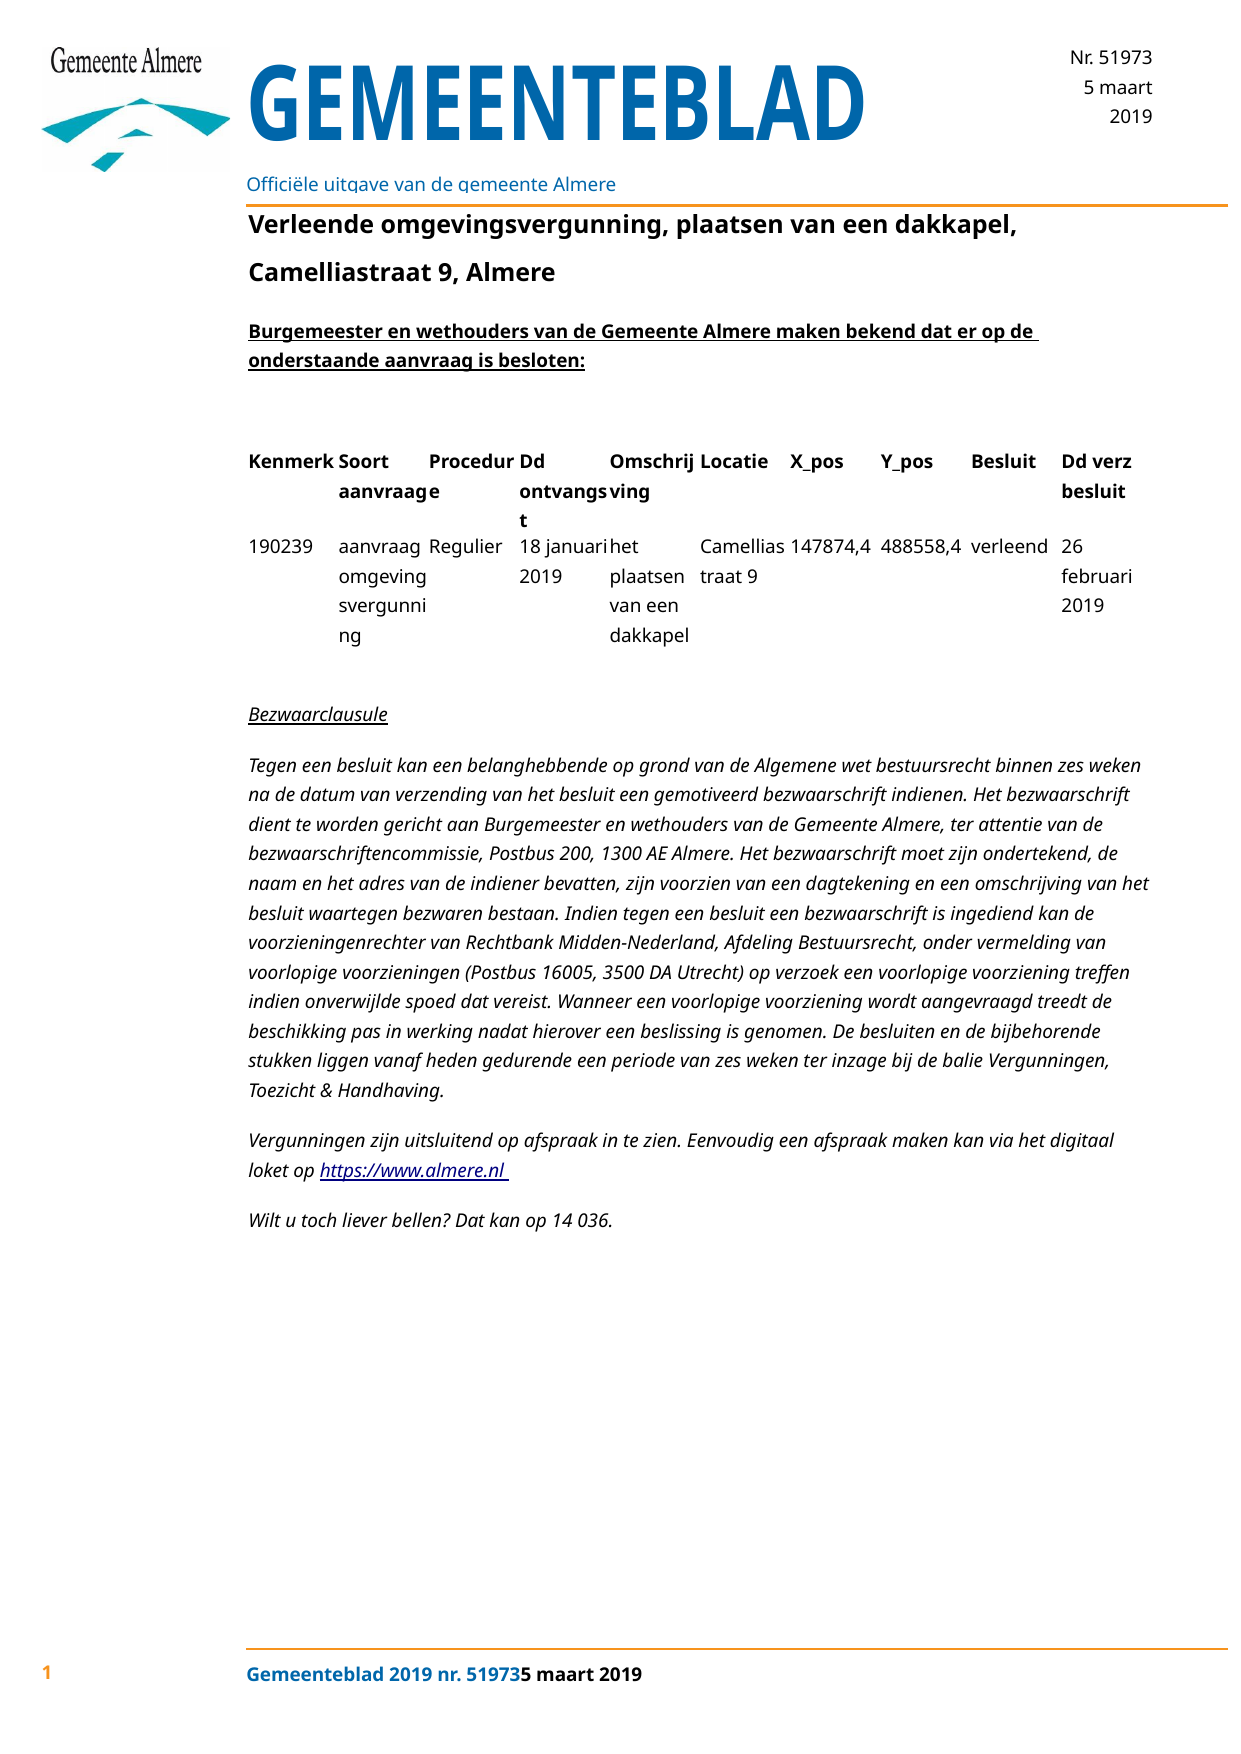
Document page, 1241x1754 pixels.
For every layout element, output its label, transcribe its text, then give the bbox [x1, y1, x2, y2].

text Vergunningen zijn uitsluitend op afspraak in te zien. Eenvoudig een afspraak maken kan via het digitaal loket op https://www.almere.nl [248, 1128, 1152, 1183]
table_header Kenmerk [248, 449, 338, 533]
table_cell 488558,4 [881, 533, 971, 648]
table_header Locatie [700, 449, 790, 533]
table_cell Camelliastraat 9 [700, 533, 790, 648]
table_cell het plaatsen van een dakkapel [609, 533, 700, 648]
table_cell verleend [971, 533, 1061, 648]
table_cell aanvraag omgevingsvergunning [338, 533, 429, 648]
table_header Besluit [971, 449, 1061, 533]
table_header Dd ontvangst [519, 449, 609, 533]
text Burgemeester en wethouders van de Gemeente Almere maken bekend dat er op de onderstaande aanvraag is besloten: [248, 318, 1152, 373]
table_cell 18 januari 2019 [519, 533, 609, 648]
text Bezwaarclausule [248, 701, 1152, 727]
picture [41, 47, 231, 172]
text Verleende omgevingsvergunning, plaatsen van een dakkapel, Camelliastraat 9, Almere [248, 207, 1152, 288]
table_header X_pos [790, 449, 881, 533]
table_header Procedure [429, 449, 519, 533]
table_header Soort aanvraag [338, 449, 429, 533]
text Tegen een besluit kan een belanghebbende op grond van de Algemene wet bestuursrecht binnen zes weken na de datum van verzending van het besluit een gemotiveerd bezwaarschrift indienen. Het bezwaarschrift dient te worden gericht aan Burgemeester en wethouders van de Gemeente Almere, ter attentie van de bezwaarschriftencommissie, Postbus 200, 1300 AE Almere. Het bezwaarschrift moet zijn ondertekend, de naam en het adres van de indiener bevatten, zijn voorzien van een dagtekening en een omschrijving van het besluit waartegen bezwaren bestaan. Indien tegen een besluit een bezwaarschrift is ingediend kan de voorzieningenrechter van Rechtbank Midden-Nederland, Afdeling Bestuursrecht, onder vermelding van voorlopige voorzieningen (Postbus 16005, 3500 DA Utrecht) op verzoek een voorlopige voorziening treffen indien onverwijlde spoed dat vereist. Wanneer een voorlopige voorziening wordt aangevraagd treedt de beschikking pas in werking nadat hierover een beslissing is genomen. De besluiten en de bijbehorende stukken liggen vanaf heden gedurende een periode van zes weken ter inzage bij de balie Vergunningen, Toezicht & Handhaving. [248, 752, 1152, 1103]
text Wilt u toch liever bellen? Dat kan op 14 036. [248, 1208, 1152, 1233]
table_header Dd verz besluit [1061, 449, 1152, 533]
table_cell 190239 [248, 533, 338, 648]
table_cell Regulier [429, 533, 519, 648]
table_header Omschrijving [609, 449, 700, 533]
table_header Y_pos [881, 449, 971, 533]
table_cell 147874,4 [790, 533, 881, 648]
table_cell 26 februari 2019 [1061, 533, 1152, 648]
